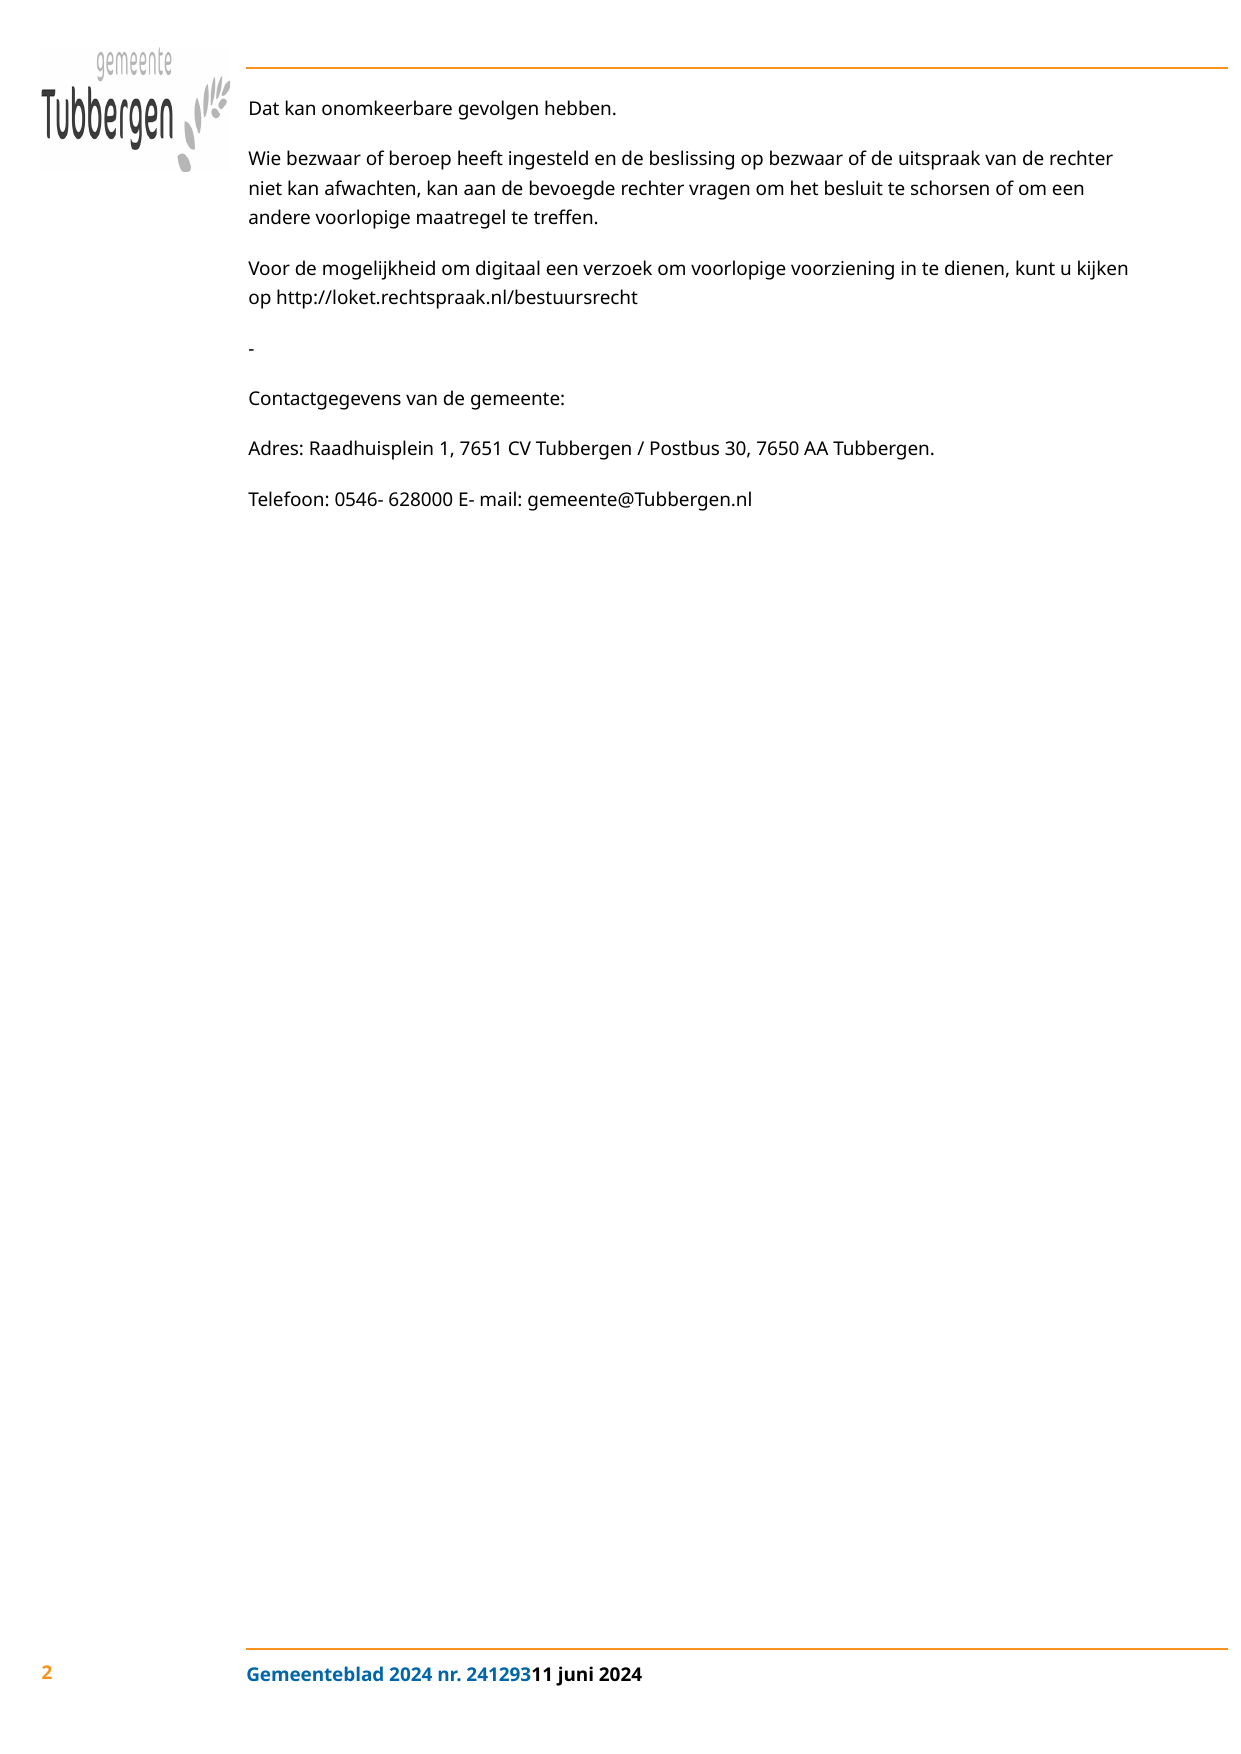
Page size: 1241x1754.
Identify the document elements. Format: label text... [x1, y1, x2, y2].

text Voor de mogelijkheid om digitaal een verzoek om voorlopige voorziening in te dienen, kunt u kijken op http://loket.rechtspraak.nl/bestuursrecht [248, 255, 1152, 310]
text Telefoon: 0546- 628000 E- mail: gemeente@Tubbergen.nl [248, 486, 1152, 512]
text Contactgegevens van de gemeente: [248, 385, 1152, 411]
text Adres: Raadhuisplein 1, 7651 CV Tubbergen / Postbus 30, 7650 AA Tubbergen. [248, 436, 1152, 461]
text Wie bezwaar of beroep heeft ingesteld en de beslissing op bezwaar of de uitspraak van de rechter niet kan afwachten, kan aan de bevoegde rechter vragen om het besluit te schorsen of om een andere voorlopige maatregel te treffen. [248, 145, 1152, 230]
text Dat kan onomkeerbare gevolgen hebben. [248, 95, 1152, 121]
picture [41, 47, 231, 172]
text - [248, 335, 1152, 361]
